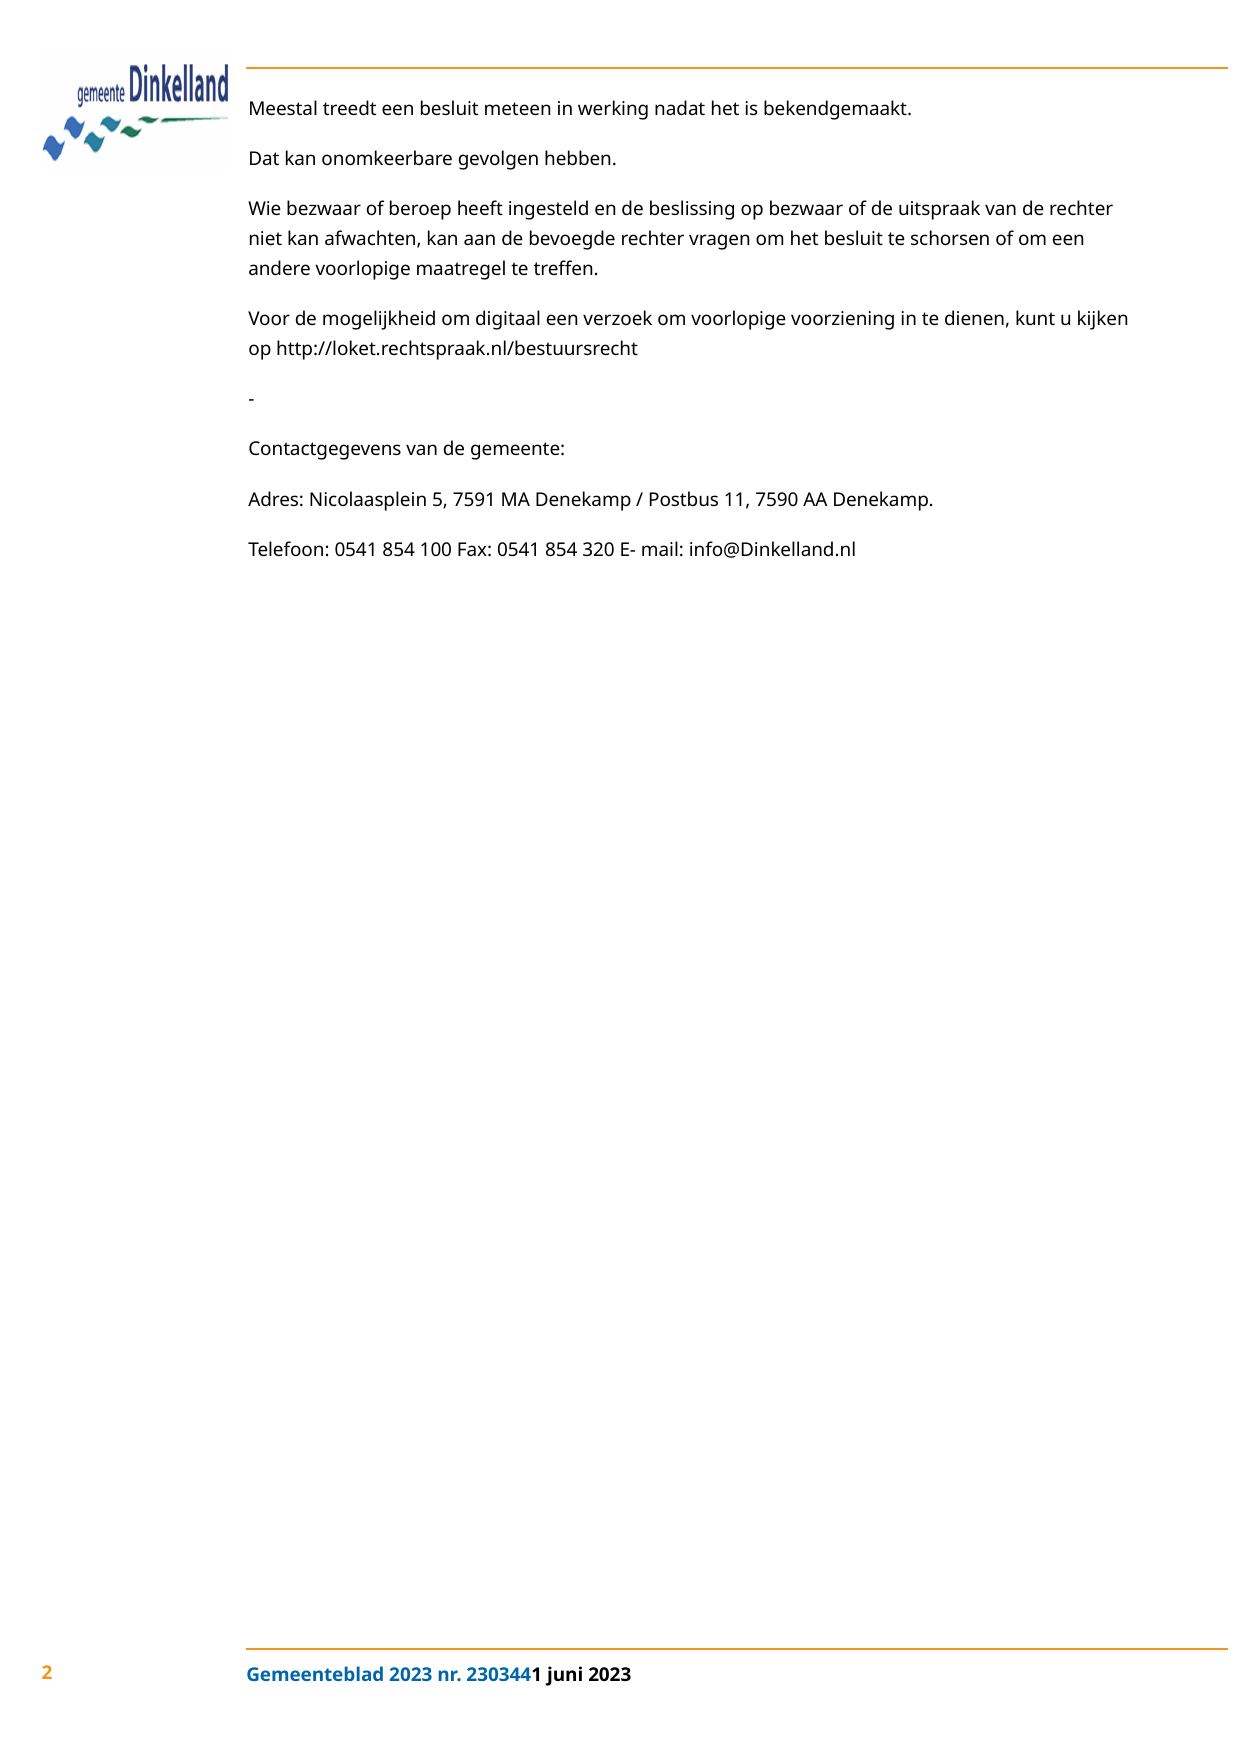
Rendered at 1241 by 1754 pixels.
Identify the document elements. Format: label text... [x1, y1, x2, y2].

text Voor de mogelijkheid om digitaal een verzoek om voorlopige voorziening in te dienen, kunt u kijken op http://loket.rechtspraak.nl/bestuursrecht [248, 305, 1152, 361]
text Contactgegevens van de gemeente: [248, 436, 1152, 461]
text - [248, 385, 1152, 411]
text Telefoon: 0541 854 100 Fax: 0541 854 320 E- mail: info@Dinkelland.nl [248, 536, 1152, 562]
picture [41, 47, 231, 172]
text Wie bezwaar of beroep heeft ingesteld en de beslissing op bezwaar of de uitspraak van de rechter niet kan afwachten, kan aan de bevoegde rechter vragen om het besluit te schorsen of om een andere voorlopige maatregel te treffen. [248, 196, 1152, 281]
text Dat kan onomkeerbare gevolgen hebben. [248, 145, 1152, 171]
text Meestal treedt een besluit meteen in werking nadat het is bekendgemaakt. [248, 95, 1152, 121]
text Adres: Nicolaasplein 5, 7591 MA Denekamp / Postbus 11, 7590 AA Denekamp. [248, 486, 1152, 512]
